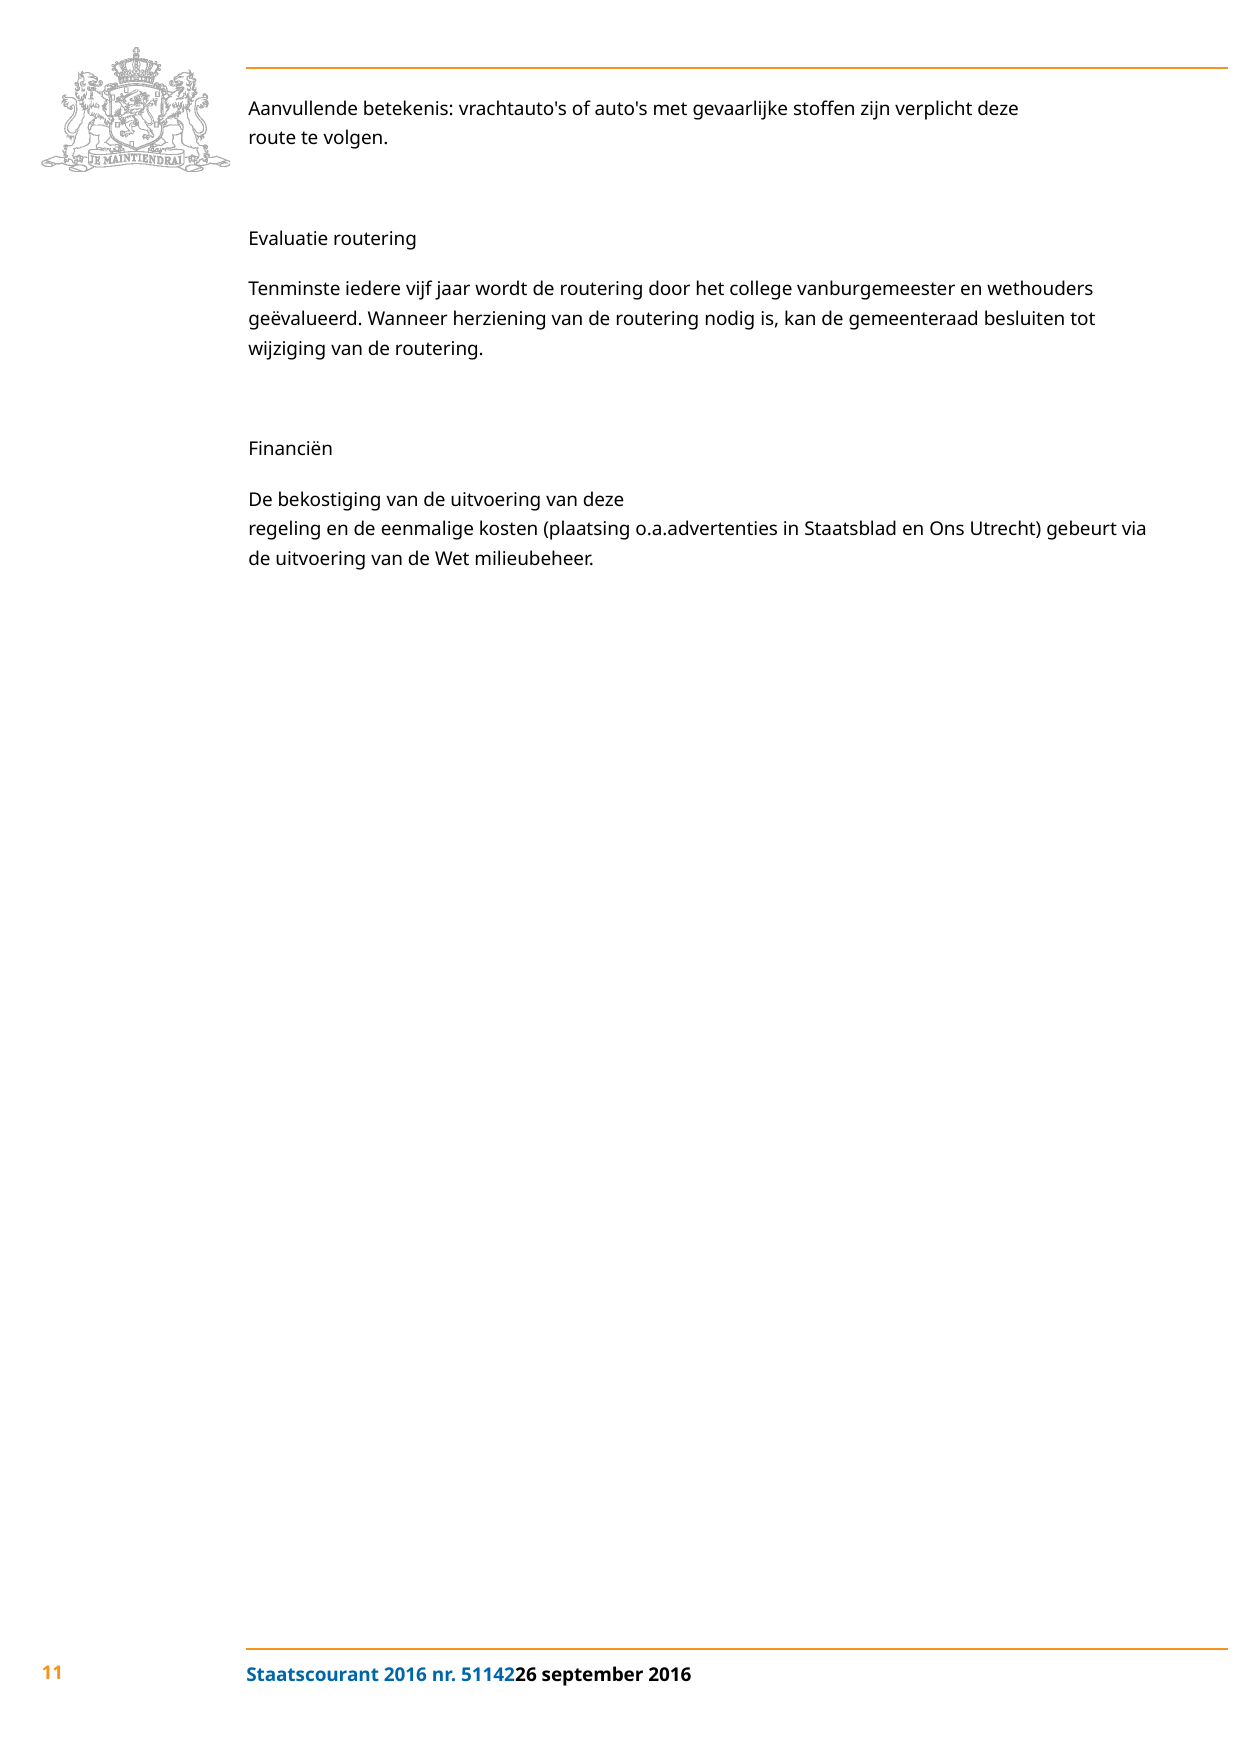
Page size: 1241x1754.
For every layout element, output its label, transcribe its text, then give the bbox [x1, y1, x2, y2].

picture [41, 47, 231, 172]
text Tenminste iedere vijf jaar wordt de routering door het college vanburgemeester en wethouders geëvalueerd. Wanneer herziening van de routering nodig is, kan de gemeenteraad besluiten tot wijziging van de routering. [248, 276, 1152, 361]
text De bekostiging van de uitvoering van deze regeling en de eenmalige kosten (plaatsing o.a.advertenties in Staatsblad en Ons Utrecht) gebeurt via de uitvoering van de Wet milieubeheer. [248, 486, 1152, 571]
text Financiën [248, 436, 1152, 461]
text Evaluatie routering [248, 225, 1152, 251]
text Aanvullende betekenis: vrachtauto's of auto's met gevaarlijke stoffen zijn verplicht deze route te volgen. [248, 95, 1152, 150]
